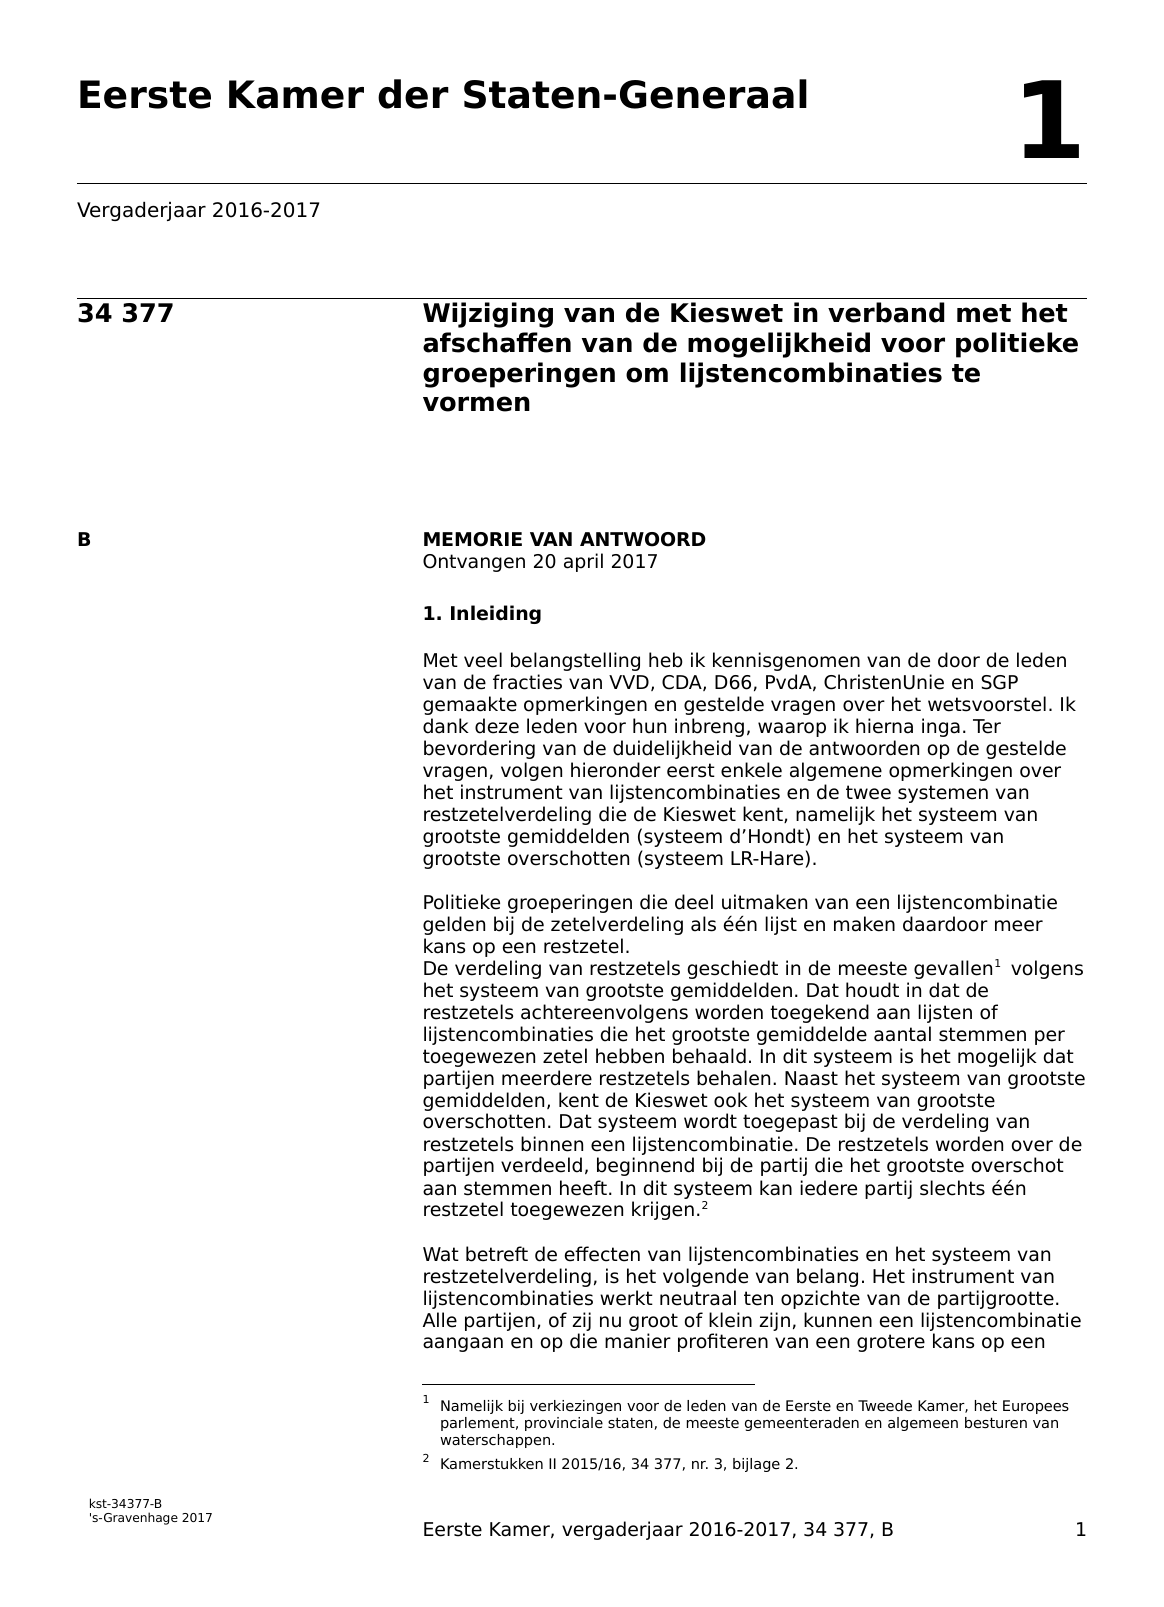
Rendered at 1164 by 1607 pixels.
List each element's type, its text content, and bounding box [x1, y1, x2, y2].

text Wat betreft de effecten van lijstencombinaties en het systeem van restzetelverdeling, is het volgende van belang. Het instrument van lijstencombinaties werkt neutraal ten opzichte van de partijgrootte. Alle partijen, of zij nu groot of klein zijn, kunnen een lijstencombinatie aangaan en op die manier profiteren van een grotere kans op een [422, 1243, 1087, 1353]
text Ontvangen 20 april 2017 [422, 551, 1087, 573]
table_header Eerste Kamer der Staten-Generaal [77, 59, 886, 183]
text Politieke groeperingen die deel uitmaken van een lijstencombinatie gelden bij de zetelverdeling als één lijst en maken daardoor meer kans op een restzetel. [422, 892, 1087, 958]
table_cell Vergaderjaar 2016-2017 [77, 184, 1087, 298]
subtitle B MEMORIE VAN ANTWOORD [77, 529, 1087, 551]
text kst-34377-B [88, 1497, 323, 1511]
text Met veel belangstelling heb ik kennisgenomen van de door de leden van de fracties van VVD, CDA, D66, PvdA, ChristenUnie en SGP gemaakte opmerkingen en gestelde vragen over het wetsvoorstel. Ik dank deze leden voor hun inbreng, waarop ik hierna inga. Ter bevordering van de duidelijkheid van de antwoorden op de gestelde vragen, volgen hieronder eerst enkele algemene opmerkingen over het instrument van lijstencombinaties en de twee systemen van restzetelverdeling die de Kieswet kent, namelijk het systeem van grootste gemiddelden (systeem d’Hondt) en het systeem van grootste overschotten (systeem LR-Hare). [422, 650, 1087, 869]
subtitle 34 377 Wijziging van de Kieswet in verband met het afschaffen van de mogelijkheid voor politieke groeperingen om lijstencombinaties te vormen [77, 299, 1087, 418]
text De verdeling van restzetels geschiedt in de meeste gevallen volgens het systeem van grootste gemiddelden. Dat houdt in dat de restzetels achtereenvolgens worden toegekend aan lijsten of lijstencombinaties die het grootste gemiddelde aantal stemmen per toegewezen zetel hebben behaald. In dit systeem is het mogelijk dat partijen meerdere restzetels behalen. Naast het systeem van grootste gemiddelden, kent de Kieswet ook het systeem van grootste overschotten. Dat systeem wordt toegepast bij de verdeling van restzetels binnen een lijstencombinatie. De restzetels worden over de partijen verdeeld, beginnend bij de partij die het grootste overschot aan stemmen heeft. In dit systeem kan iedere partij slechts één restzetel toegewezen krijgen. [422, 958, 1087, 1221]
text 's-Gravenhage 2017 [88, 1511, 323, 1525]
text Kamerstukken II 2015/16, 34 377, nr. 3, bijlage 2. [422, 1452, 1087, 1474]
table_header 1 [886, 59, 1087, 183]
subtitle 1. Inleiding [422, 603, 1087, 625]
text Namelijk bij verkiezingen voor de leden van de Eerste en Tweede Kamer, het Europees parlement, provinciale staten, de meeste gemeenteraden en algemeen besturen van waterschappen. [422, 1393, 1087, 1449]
